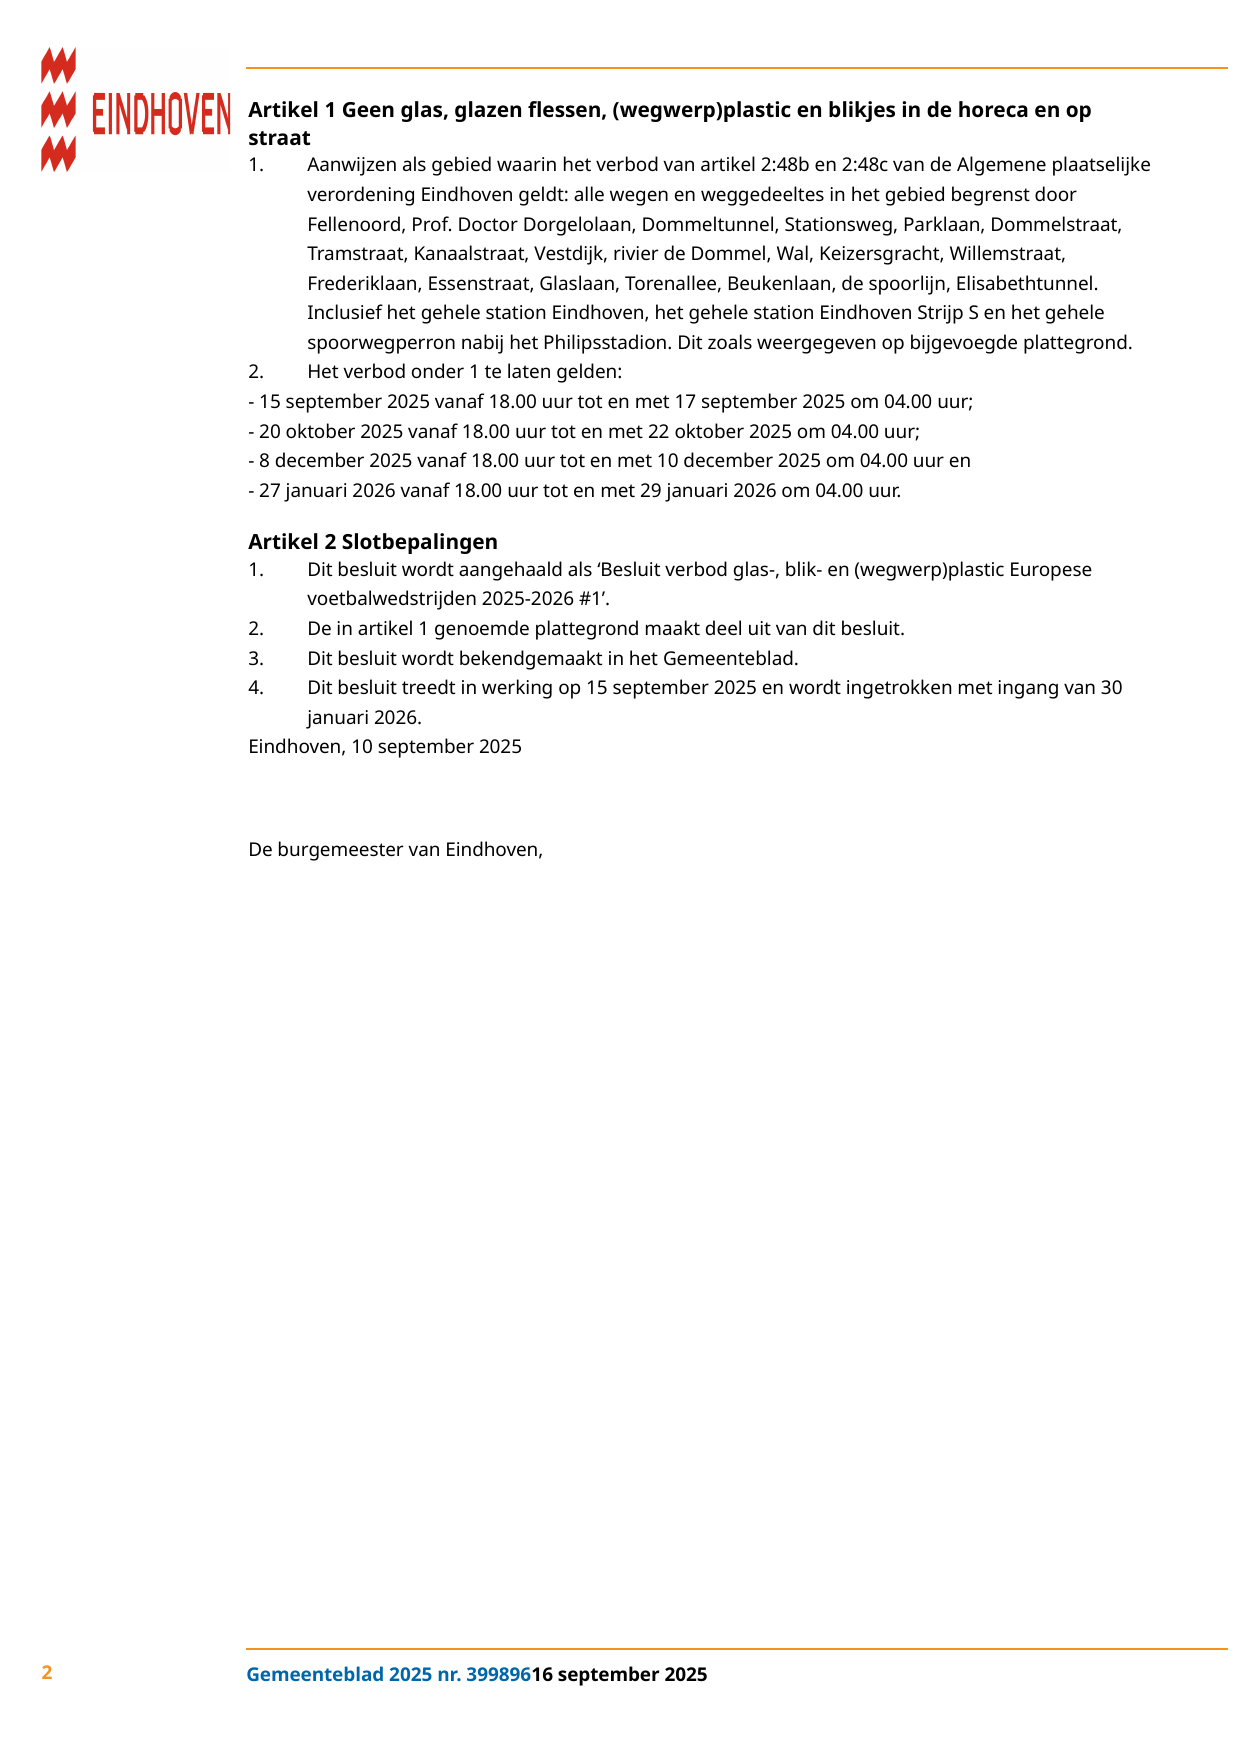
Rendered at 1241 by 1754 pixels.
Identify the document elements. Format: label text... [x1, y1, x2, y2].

text - 27 januari 2026 vanaf 18.00 uur tot en met 29 januari 2026 om 04.00 uur. [248, 477, 1152, 503]
text Eindhoven, 10 september 2025 [248, 733, 1152, 759]
list Het verbod onder 1 te laten gelden: [248, 359, 1152, 384]
text - 20 oktober 2025 vanaf 18.00 uur tot en met 22 oktober 2025 om 04.00 uur; [248, 418, 1152, 444]
list De in artikel 1 genoemde plattegrond maakt deel uit van dit besluit. [248, 615, 1152, 641]
text De burgemeester van Eindhoven, [248, 836, 1152, 862]
text Artikel 2 Slotbepalingen [248, 527, 1152, 556]
list Dit besluit treedt in werking op 15 september 2025 en wordt ingetrokken met ingang van 30 januari 2026. [248, 674, 1152, 729]
picture [41, 47, 231, 172]
text - 15 september 2025 vanaf 18.00 uur tot en met 17 september 2025 om 04.00 uur; [248, 388, 1152, 414]
text Artikel 1 Geen glas, glazen flessen, (wegwerp)plastic en blikjes in de horeca en op straat [248, 95, 1152, 152]
list Dit besluit wordt aangehaald als ‘Besluit verbod glas-, blik- en (wegwerp)plastic Europese voetbalwedstrijden 2025-2026 #1’. [248, 556, 1152, 611]
list Dit besluit wordt bekendgemaakt in het Gemeenteblad. [248, 645, 1152, 670]
text - 8 december 2025 vanaf 18.00 uur tot en met 10 december 2025 om 04.00 uur en [248, 447, 1152, 473]
list Aanwijzen als gebied waarin het verbod van artikel 2:48b en 2:48c van de Algemene plaatselijke verordening Eindhoven geldt: alle wegen en weggedeeltes in het gebied begrenst door Fellenoord, Prof. Doctor Dorgelolaan, Dommeltunnel, Stationsweg, Parklaan, Dommelstraat, Tramstraat, Kanaalstraat, Vestdijk, rivier de Dommel, Wal, Keizersgracht, Willemstraat, Frederiklaan, Essenstraat, Glaslaan, Torenallee, Beukenlaan, de spoorlijn, Elisabethtunnel. Inclusief het gehele station Eindhoven, het gehele station Eindhoven Strijp S en het gehele spoorwegperron nabij het Philipsstadion. Dit zoals weergegeven op bijgevoegde plattegrond. [248, 152, 1152, 355]
